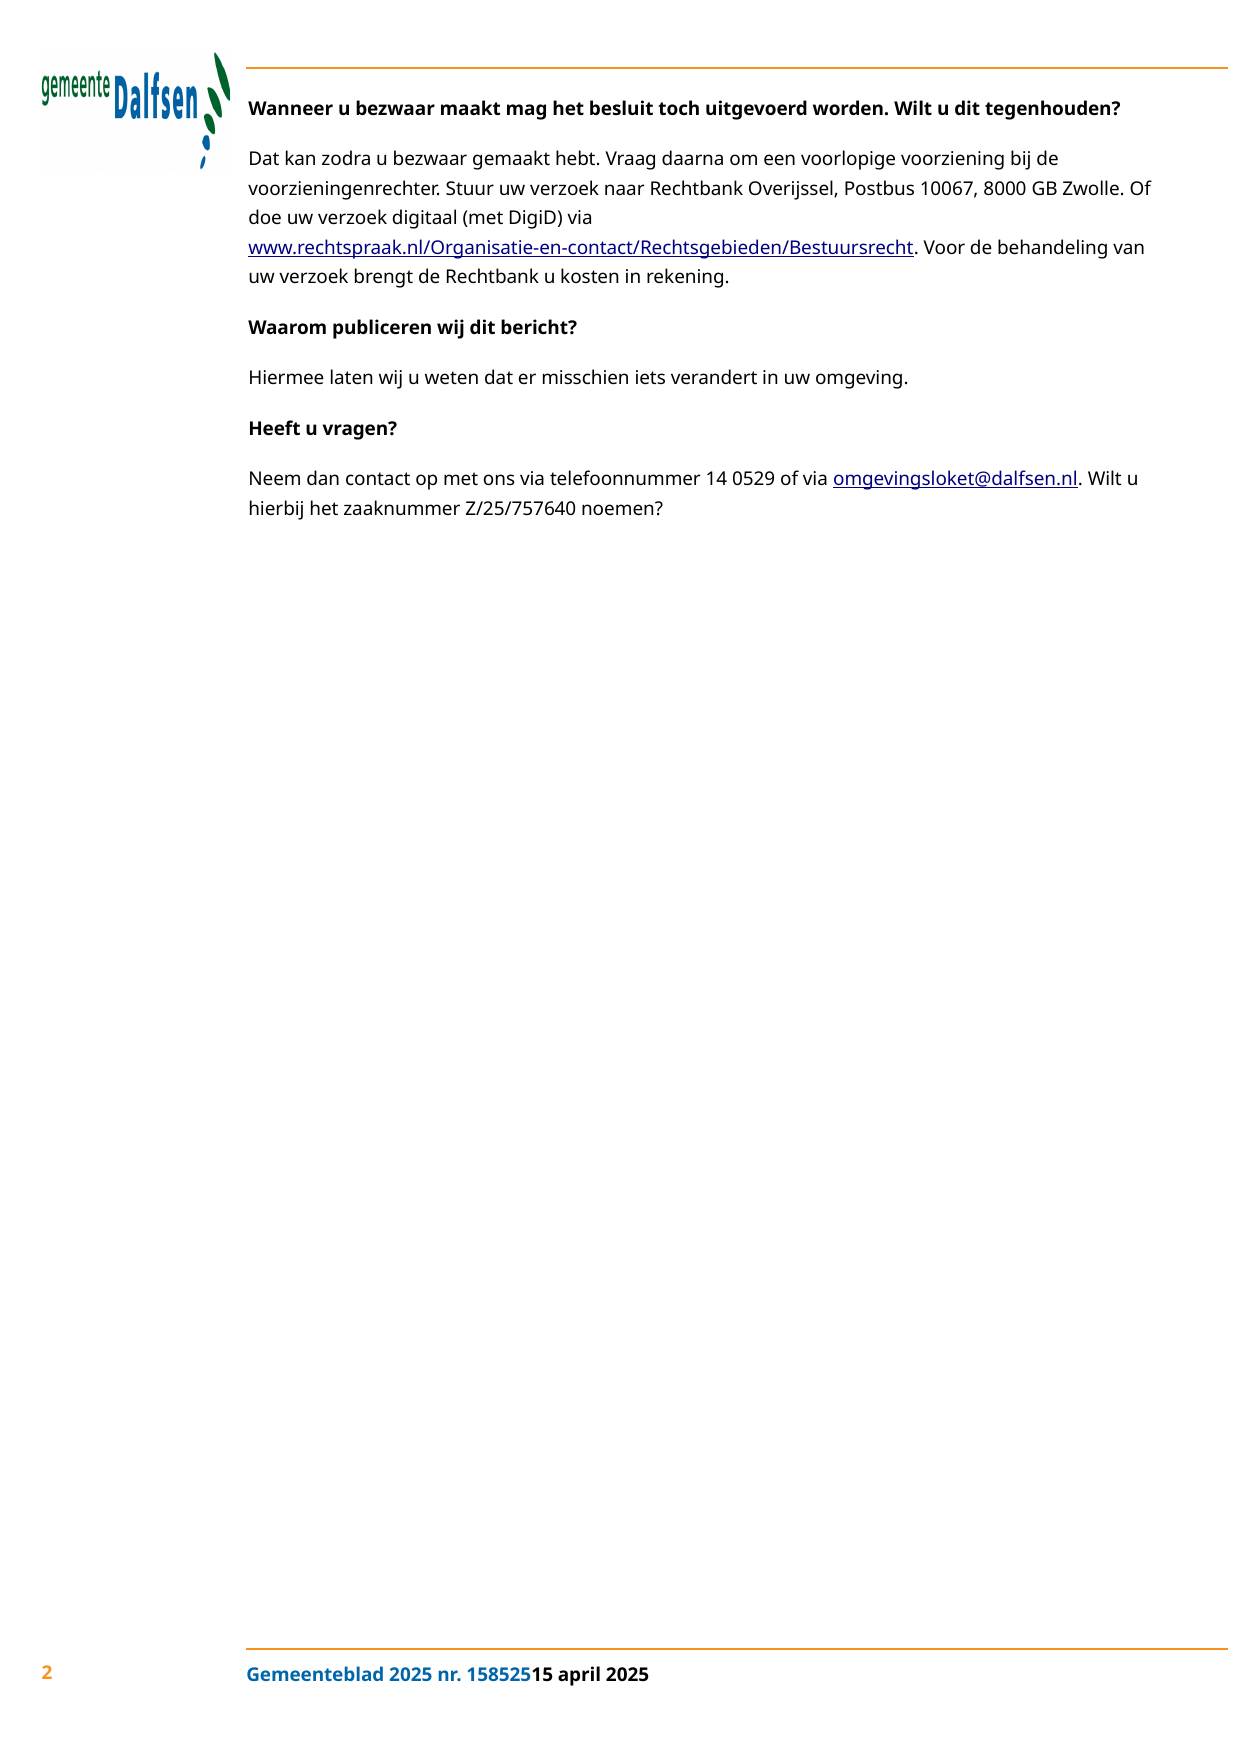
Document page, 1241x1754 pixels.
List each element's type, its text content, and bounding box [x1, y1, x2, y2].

text Heeft u vragen? [248, 415, 1152, 441]
text Hiermee laten wij u weten dat er misschien iets verandert in uw omgeving. [248, 364, 1152, 390]
text Waarom publiceren wij dit bericht? [248, 314, 1152, 340]
text Dat kan zodra u bezwaar gemaakt hebt. Vraag daarna om een voorlopige voorziening bij de voorzieningenrechter. Stuur uw verzoek naar Rechtbank Overijssel, Postbus 10067, 8000 GB Zwolle. Of doe uw verzoek digitaal (met DigiD) via www.rechtspraak.nl/Organisatie-en-contact/Rechtsgebieden/Bestuursrecht. Voor de behandeling van uw verzoek brengt de Rechtbank u kosten in rekening. [248, 145, 1152, 289]
text Wanneer u bezwaar maakt mag het besluit toch uitgevoerd worden. Wilt u dit tegenhouden? [248, 95, 1152, 121]
picture [41, 47, 231, 172]
text Neem dan contact op met ons via telefoonnummer 14 0529 of via omgevingsloket@dalfsen.nl. Wilt u hierbij het zaaknummer Z/25/757640 noemen? [248, 465, 1152, 521]
